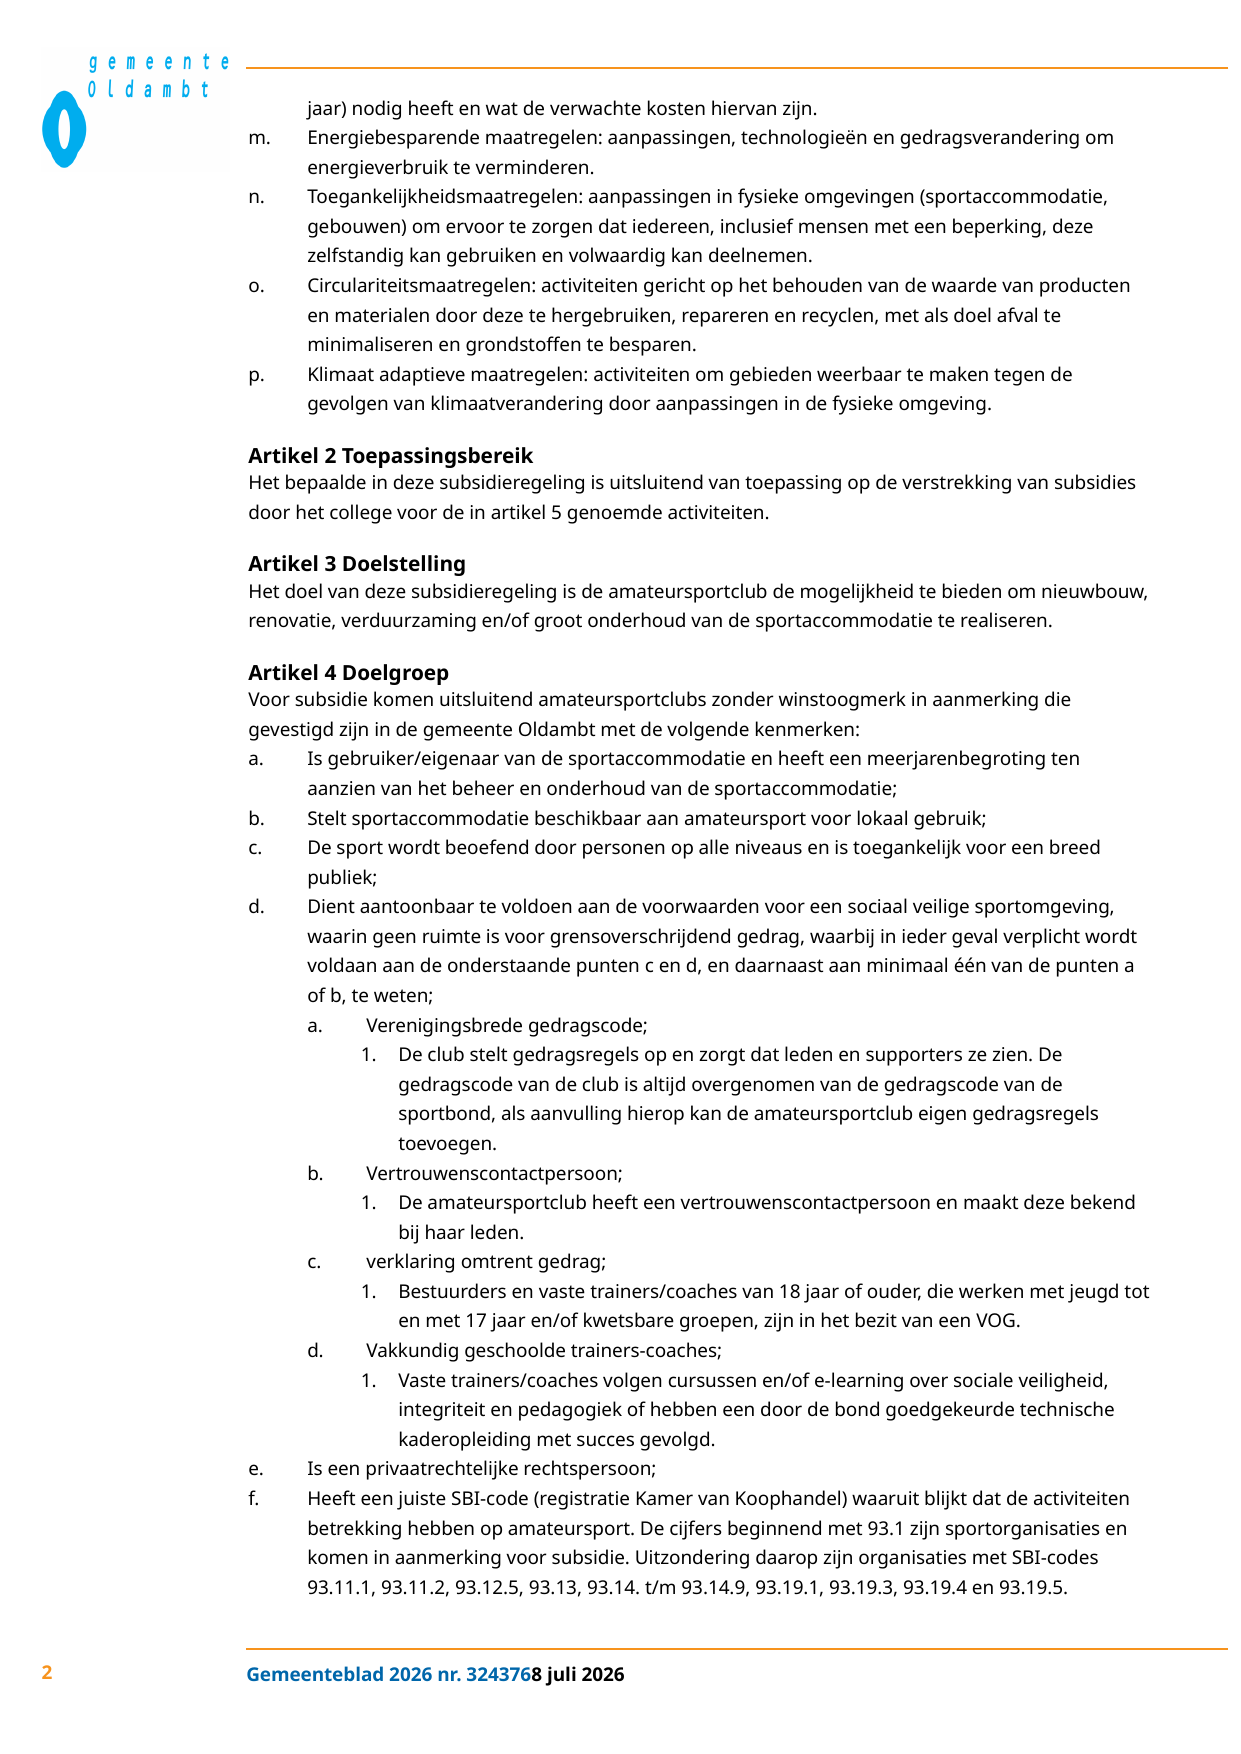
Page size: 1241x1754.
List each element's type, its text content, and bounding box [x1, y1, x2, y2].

list Toegankelijkheidsmaatregelen: aanpassingen in fysieke omgevingen (sportaccommodatie, gebouwen) om ervoor te zorgen dat iedereen, inclusief mensen met een beperking, deze zelfstandig kan gebruiken en volwaardig kan deelnemen. [248, 183, 1152, 268]
text Het bepaalde in deze subsidieregeling is uitsluitend van toepassing op de verstrekking van subsidies door het college voor de in artikel 5 genoemde activiteiten. [248, 469, 1152, 525]
list Is een privaatrechtelijke rechtspersoon; [248, 1456, 1152, 1481]
list Vaste trainers/coaches volgen cursussen en/of e-learning over sociale veiligheid, integriteit en pedagogiek of hebben een door de bond goedgekeurde technische kaderopleiding met succes gevolgd. [361, 1367, 1152, 1452]
text Artikel 2 Toepassingsbereik [248, 441, 1152, 469]
list De amateursportclub heeft een vertrouwenscontactpersoon en maakt deze bekend bij haar leden. [361, 1189, 1152, 1244]
list verklaring omtrent gedrag; [307, 1248, 1152, 1274]
list Heeft een juiste SBI-code (registratie Kamer van Koophandel) waaruit blijkt dat de activiteiten betrekking hebben op amateursport. De cijfers beginnend met 93.1 zijn sportorganisaties en komen in aanmerking voor subsidie. Uitzondering daarop zijn organisaties met SBI-codes 93.11.1, 93.11.2, 93.12.5, 93.13, 93.14. t/m 93.14.9, 93.19.1, 93.19.3, 93.19.4 en 93.19.5. [248, 1485, 1152, 1599]
list Dient aantoonbaar te voldoen aan de voorwaarden voor een sociaal veilige sportomgeving, waarin geen ruimte is voor grensoverschrijdend gedrag, waarbij in ieder geval verplicht wordt voldaan aan de onderstaande punten c en d, en daarnaast aan minimaal één van de punten a of b, te weten; [248, 893, 1152, 1008]
text Voor subsidie komen uitsluitend amateursportclubs zonder winstoogmerk in aanmerking die gevestigd zijn in de gemeente Oldambt met de volgende kenmerken: [248, 686, 1152, 742]
picture [41, 47, 231, 172]
text Het doel van deze subsidieregeling is de amateursportclub de mogelijkheid te bieden om nieuwbouw, renovatie, verduurzaming en/of groot onderhoud van de sportaccommodatie te realiseren. [248, 578, 1152, 633]
list Vakkundig geschoolde trainers-coaches; [307, 1337, 1152, 1363]
list Is gebruiker/eigenaar van de sportaccommodatie en heeft een meerjarenbegroting ten aanzien van het beheer en onderhoud van de sportaccommodatie; [248, 746, 1152, 801]
text Artikel 3 Doelstelling [248, 549, 1152, 578]
list Stelt sportaccommodatie beschikbaar aan amateursport voor lokaal gebruik; [248, 805, 1152, 830]
list Bestuurders en vaste trainers/coaches van 18 jaar of ouder, die werken met jeugd tot en met 17 jaar en/of kwetsbare groepen, zijn in het bezit van een VOG. [361, 1278, 1152, 1333]
text Artikel 4 Doelgroep [248, 658, 1152, 686]
list Verenigingsbrede gedragscode; [307, 1012, 1152, 1037]
list Energiebesparende maatregelen: aanpassingen, technologieën en gedragsverandering om energieverbruik te verminderen. [248, 124, 1152, 180]
list Vertrouwenscontactpersoon; [307, 1160, 1152, 1185]
list De club stelt gedragsregels op en zorgt dat leden en supporters ze zien. De gedragscode van de club is altijd overgenomen van de gedragscode van de sportbond, als aanvulling hierop kan de amateursportclub eigen gedragsregels toevoegen. [361, 1041, 1152, 1156]
list Klimaat adaptieve maatregelen: activiteiten om gebieden weerbaar te maken tegen de gevolgen van klimaatverandering door aanpassingen in de fysieke omgeving. [248, 361, 1152, 416]
list De sport wordt beoefend door personen op alle niveaus en is toegankelijk voor een breed publiek; [248, 834, 1152, 889]
list jaar) nodig heeft en wat de verwachte kosten hiervan zijn. [248, 95, 1152, 121]
list Circulariteitsmaatregelen: activiteiten gericht op het behouden van de waarde van producten en materialen door deze te hergebruiken, repareren en recyclen, met als doel afval te minimaliseren en grondstoffen te besparen. [248, 272, 1152, 357]
